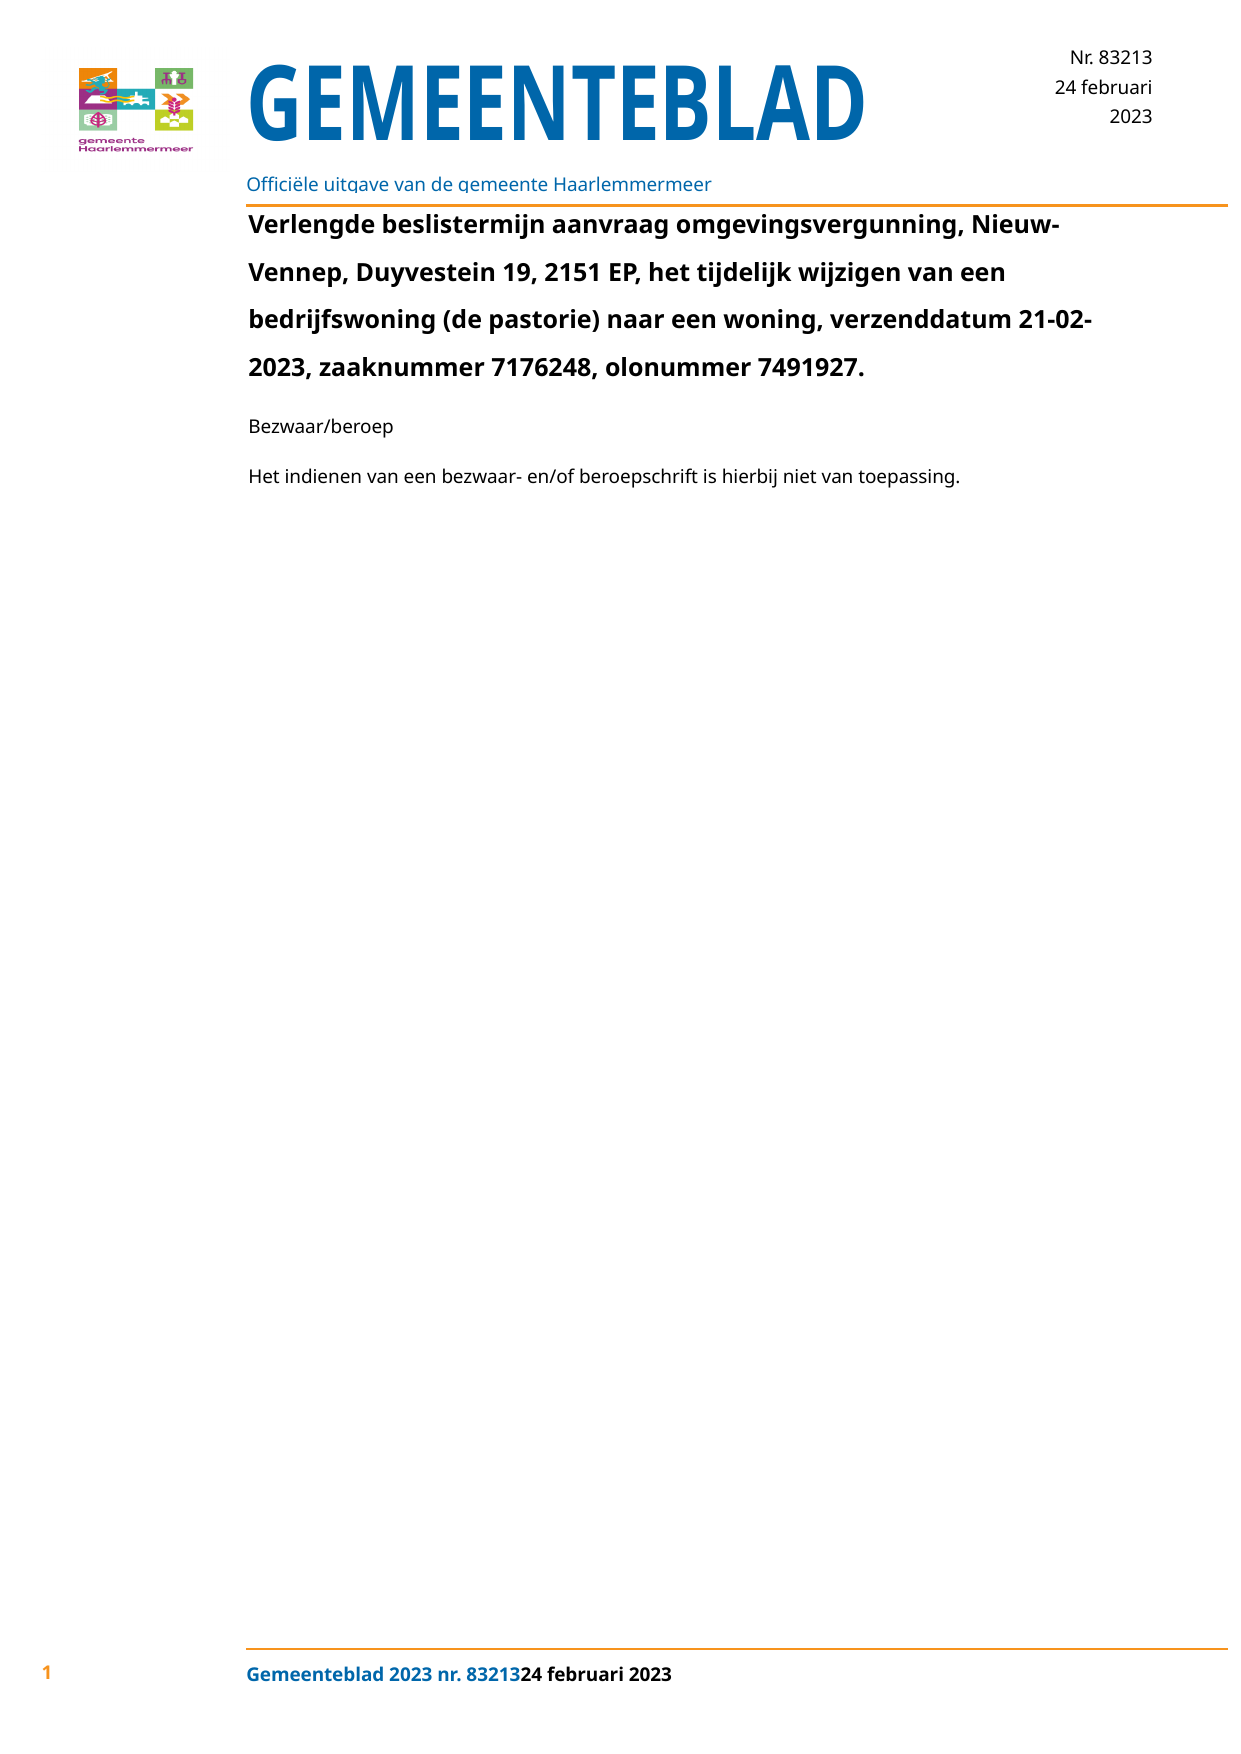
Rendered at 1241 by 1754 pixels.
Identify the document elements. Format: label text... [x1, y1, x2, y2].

picture [41, 47, 231, 172]
text Bezwaar/beroep [248, 413, 1152, 439]
text Het indienen van een bezwaar- en/of beroepschrift is hierbij niet van toepassing. [248, 463, 1152, 489]
text Verlengde beslistermijn aanvraag omgevingsvergunning, Nieuw-Vennep, Duyvestein 19, 2151 EP, het tijdelijk wijzigen van een bedrijfswoning (de pastorie) naar een woning, verzenddatum 21-02-2023, zaaknummer 7176248, olonummer 7491927. [248, 207, 1152, 384]
